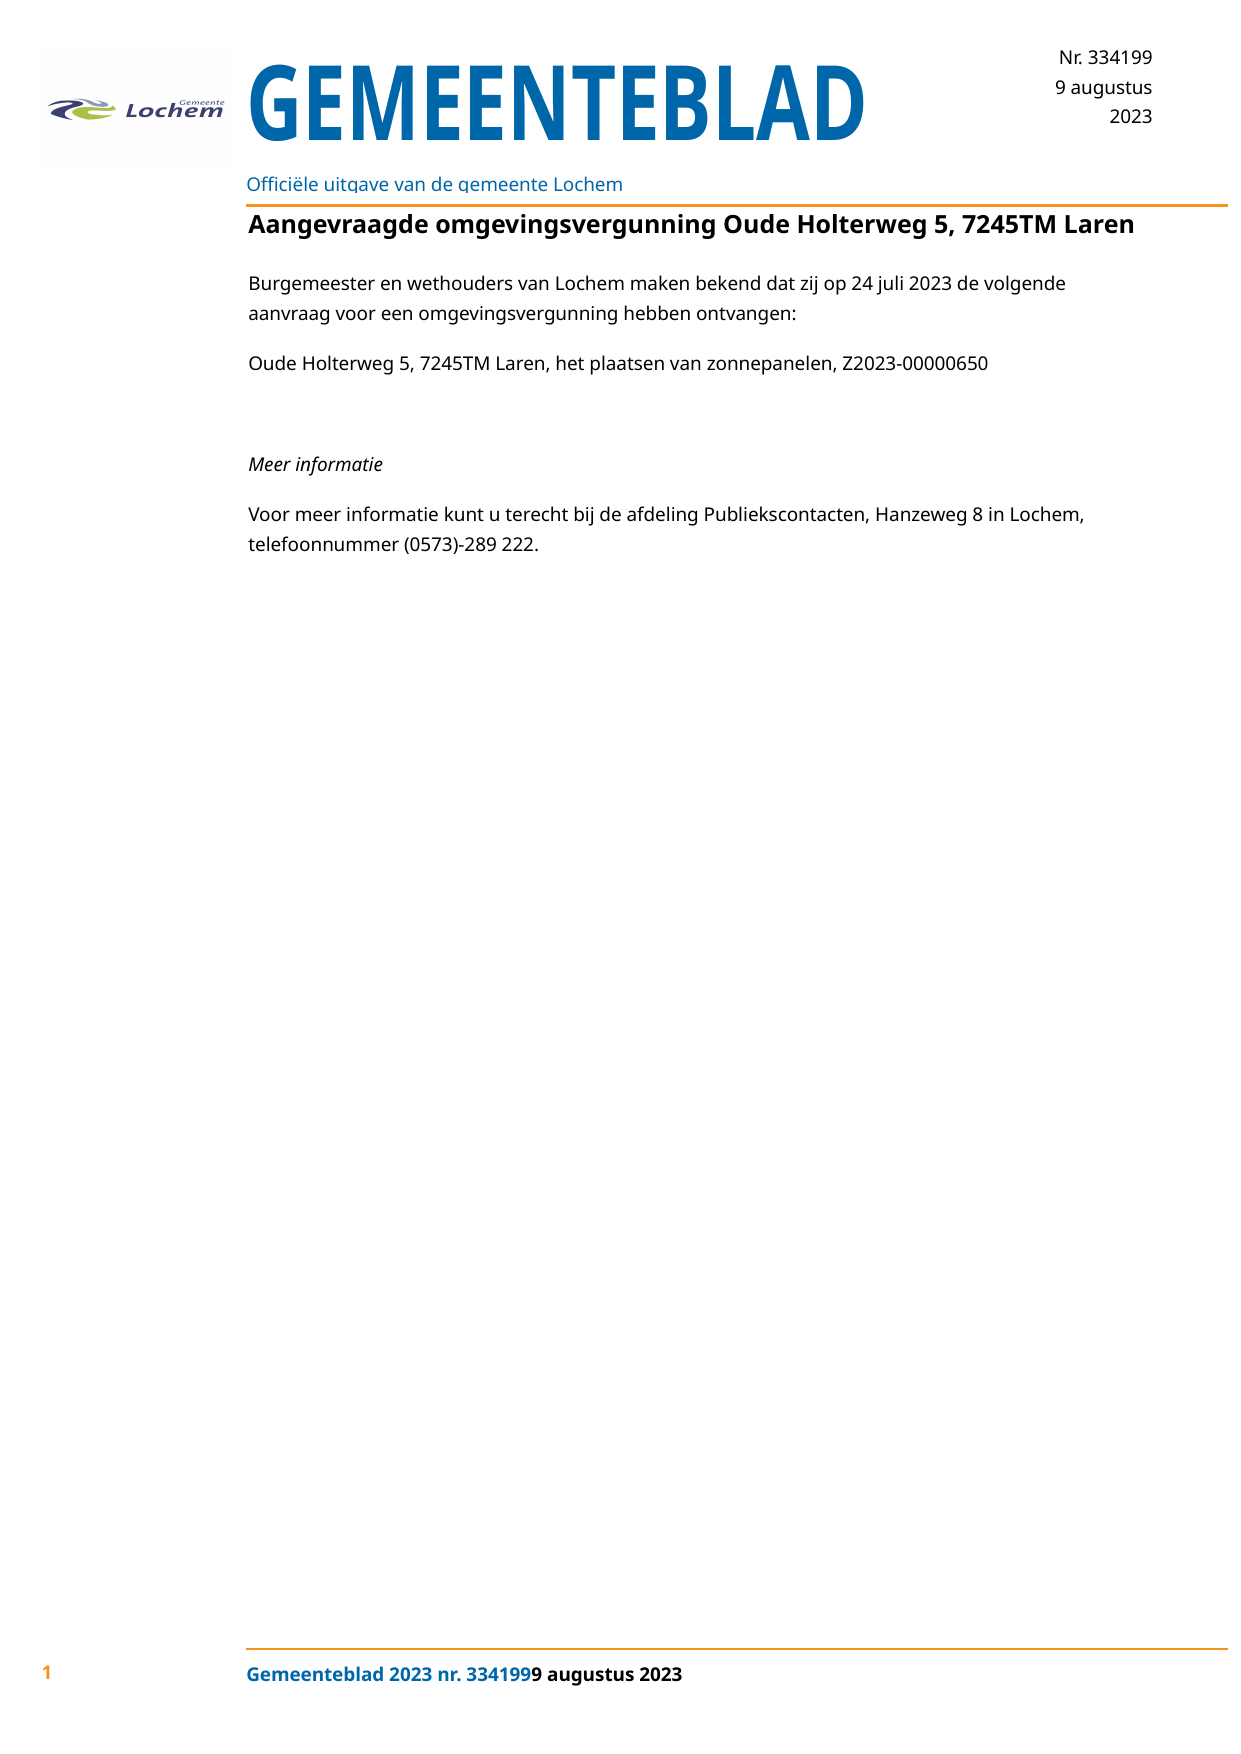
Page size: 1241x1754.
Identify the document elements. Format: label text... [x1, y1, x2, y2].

text Meer informatie [248, 451, 1152, 477]
text Aangevraagde omgevingsvergunning Oude Holterweg 5, 7245TM Laren [248, 207, 1152, 241]
picture [41, 47, 231, 172]
text Burgemeester en wethouders van Lochem maken bekend dat zij op 24 juli 2023 de volgende aanvraag voor een omgevingsvergunning hebben ontvangen: [248, 270, 1152, 326]
text Oude Holterweg 5, 7245TM Laren, het plaatsen van zonnepanelen, Z2023-00000650 [248, 350, 1152, 376]
text Voor meer informatie kunt u terecht bij de afdeling Publiekscontacten, Hanzeweg 8 in Lochem, telefoonnummer (0573)-289 222. [248, 502, 1152, 557]
